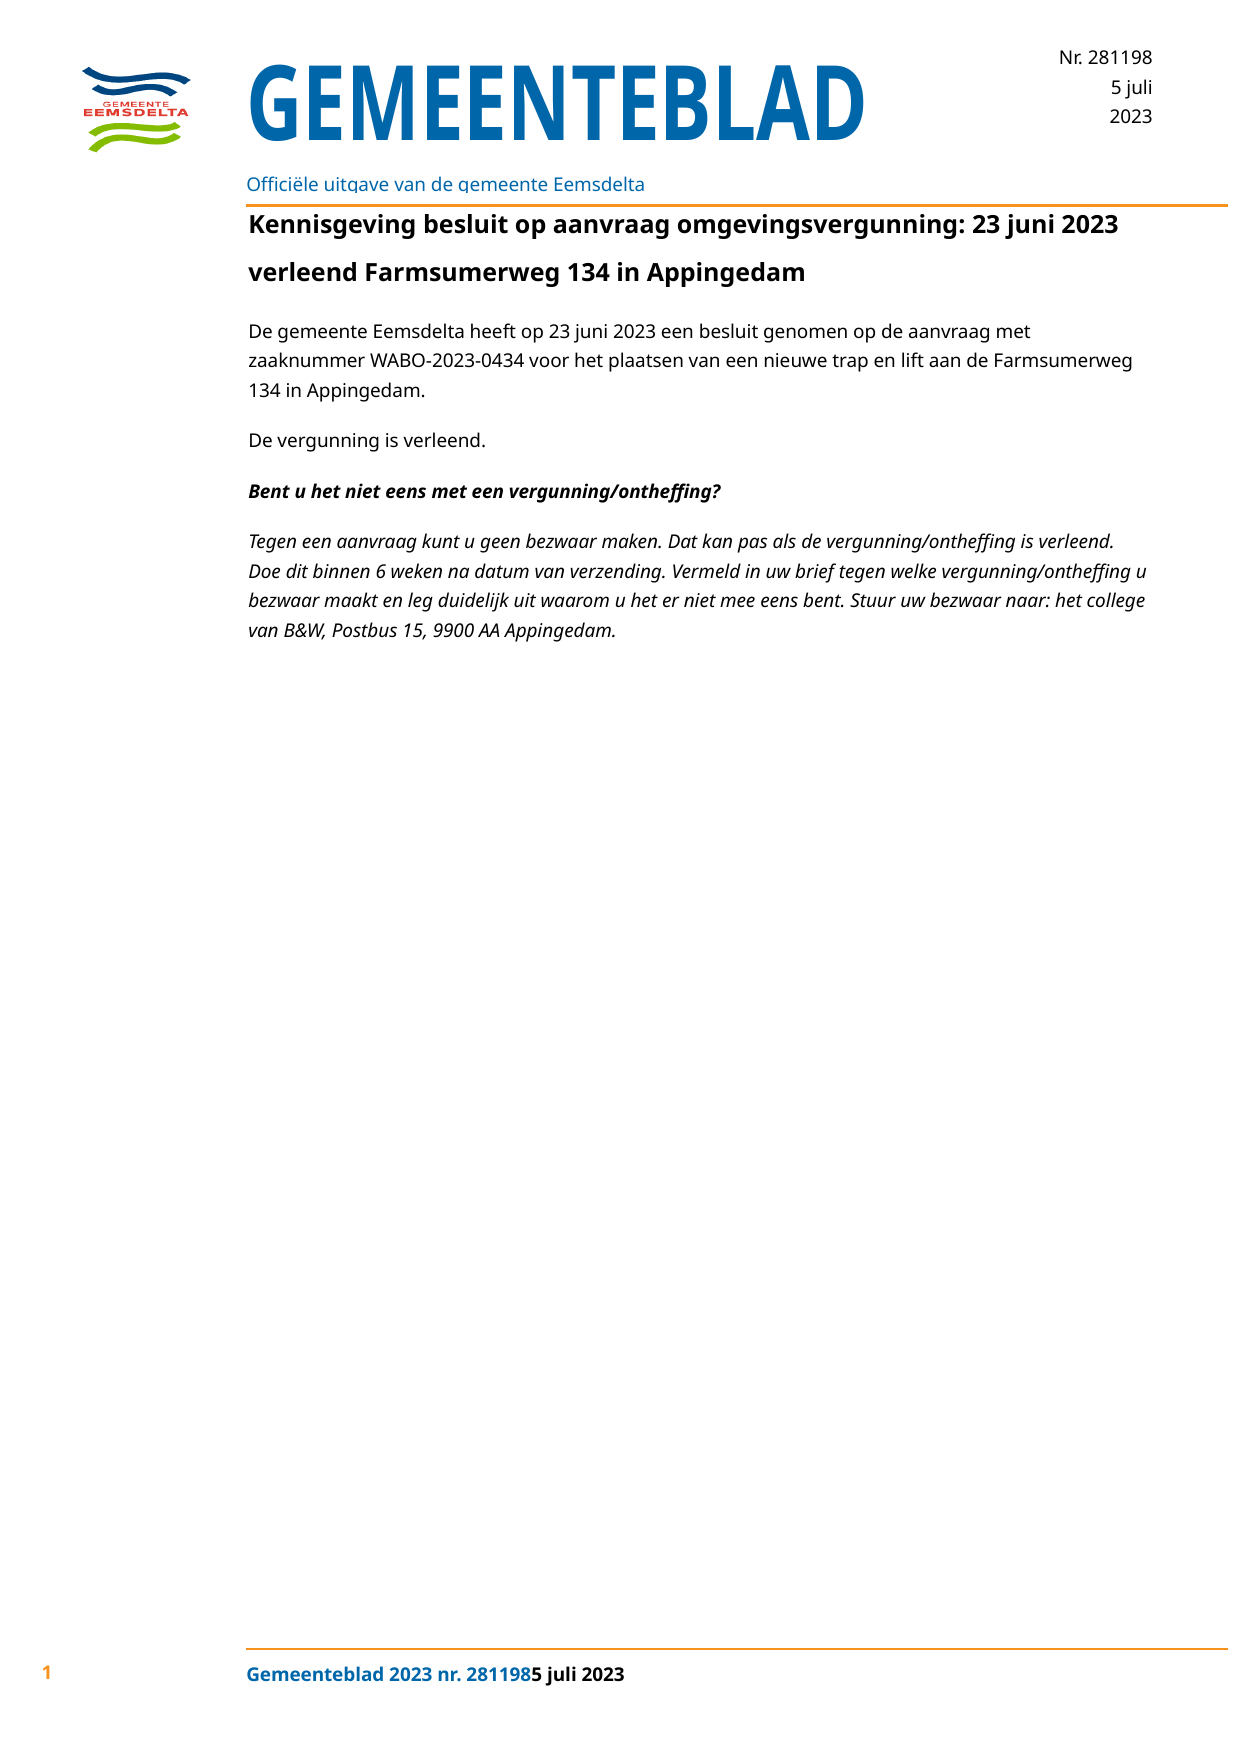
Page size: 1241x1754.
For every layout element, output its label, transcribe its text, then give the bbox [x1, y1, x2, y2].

picture [41, 47, 231, 172]
text Kennisgeving besluit op aanvraag omgevingsvergunning: 23 juni 2023 verleend Farmsumerweg 134 in Appingedam [248, 207, 1152, 288]
text Tegen een aanvraag kunt u geen bezwaar maken. Dat kan pas als de vergunning/ontheffing is verleend. Doe dit binnen 6 weken na datum van verzending. Vermeld in uw brief tegen welke vergunning/ontheffing u bezwaar maakt en leg duidelijk uit waarom u het er niet mee eens bent. Stuur uw bezwaar naar: het college van B&W, Postbus 15, 9900 AA Appingedam. [248, 528, 1152, 643]
text Bent u het niet eens met een vergunning/ontheffing? [248, 478, 1152, 504]
text De vergunning is verleend. [248, 427, 1152, 453]
text De gemeente Eemsdelta heeft op 23 juni 2023 een besluit genomen op de aanvraag met zaaknummer WABO-2023-0434 voor het plaatsen van een nieuwe trap en lift aan de Farmsumerweg 134 in Appingedam. [248, 318, 1152, 403]
